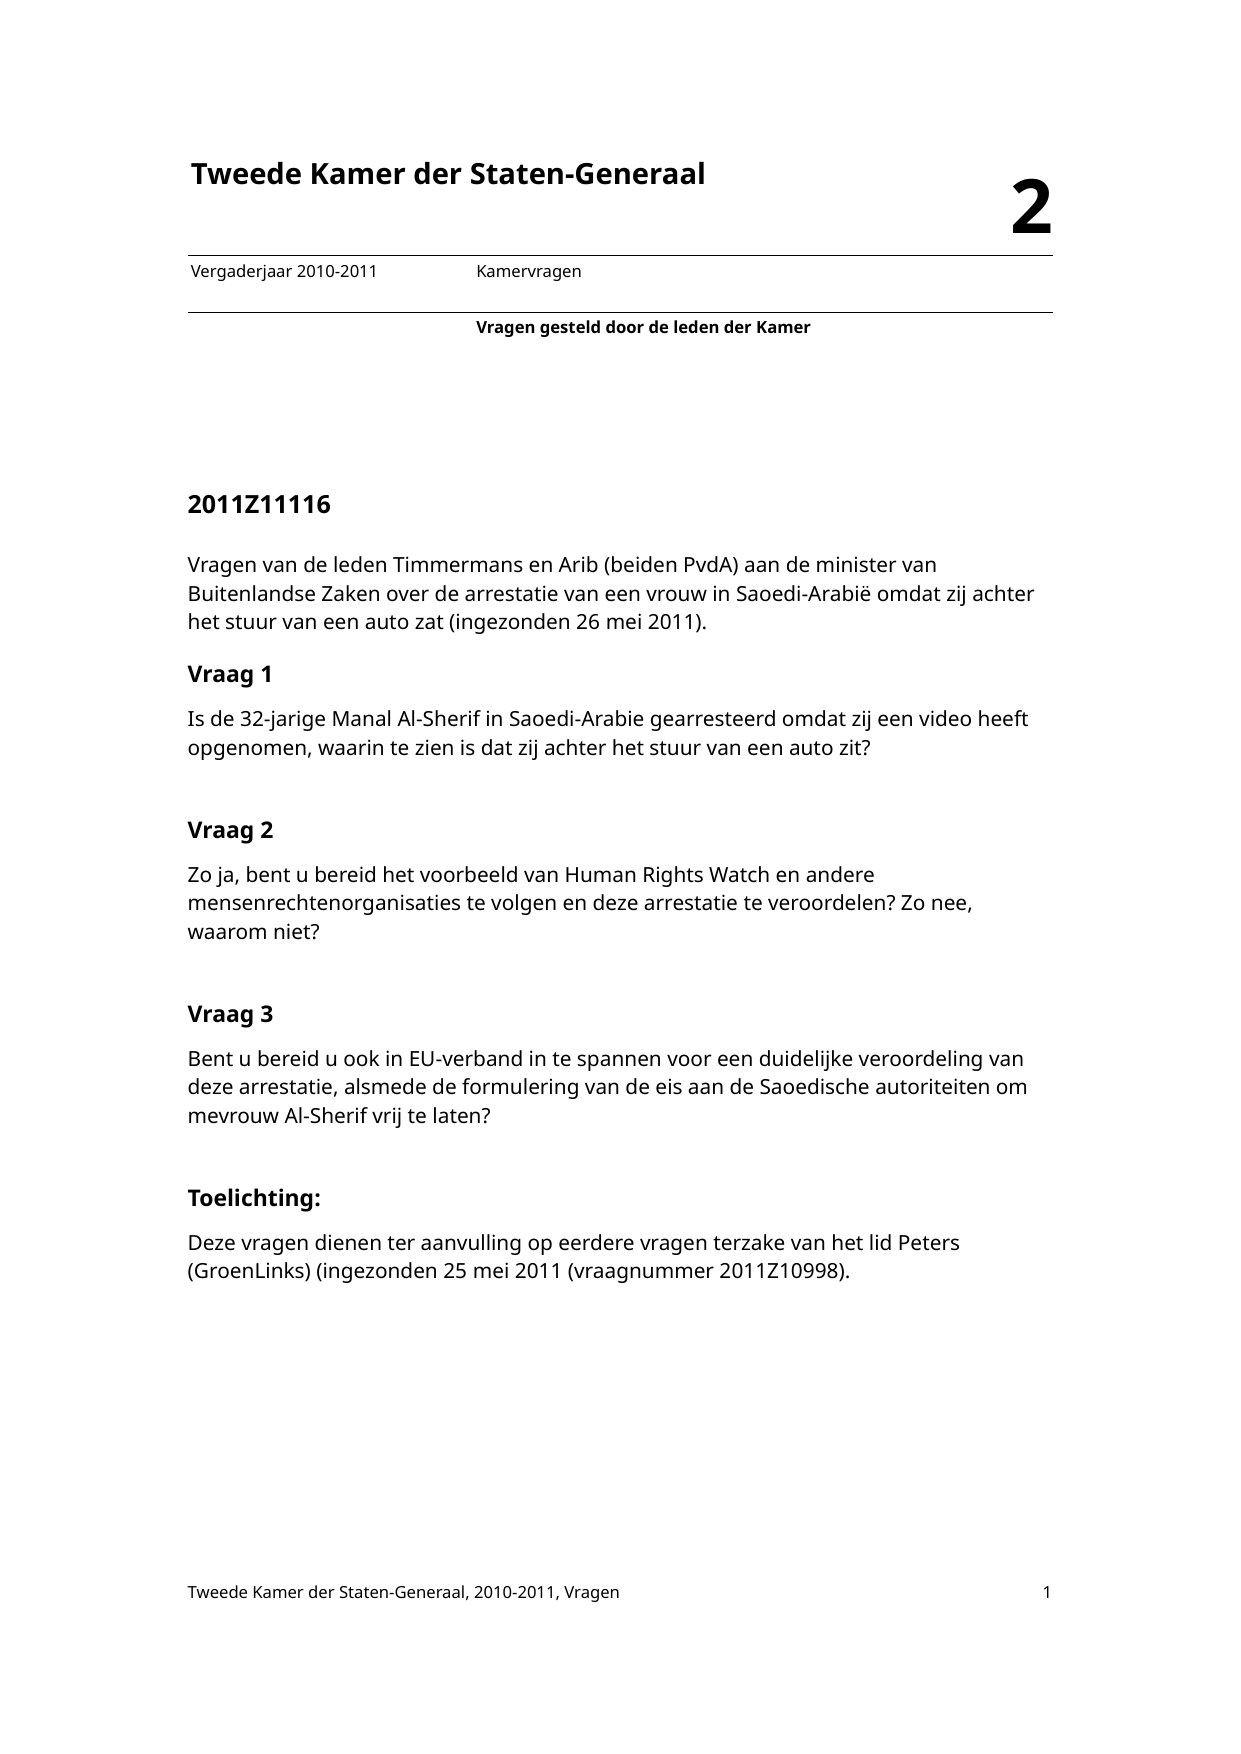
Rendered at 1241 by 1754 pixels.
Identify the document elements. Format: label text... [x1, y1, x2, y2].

text Vragen van de leden Timmermans en Arib (beiden PvdA) aan de minister van Buitenlandse Zaken over de arrestatie van een vrouw in Saoedi-Arabië omdat zij achter het stuur van een auto zat (ingezonden 26 mei 2011). [187, 550, 1053, 636]
subtitle Toelichting: [187, 1182, 1053, 1213]
text Bent u bereid u ook in EU-verband in te spannen voor een duidelijke veroordeling van deze arrestatie, alsmede de formulering van de eis aan de Saoedische autoriteiten om mevrouw Al-Sherif vrij te laten? [187, 1044, 1053, 1129]
table_header 2 [880, 150, 1053, 255]
subtitle Vraag 3 [187, 998, 1053, 1029]
subtitle Vraag 2 [187, 814, 1053, 845]
text Is de 32-jarige Manal Al-Sherif in Saoedi-Arabie gearresteerd omdat zij een video heeft opgenomen, waarin te zien is dat zij achter het stuur van een auto zit? [187, 704, 1053, 761]
table_cell Kamervragen [473, 256, 1053, 312]
subtitle Vraag 1 [187, 658, 1053, 689]
text Zo ja, bent u bereid het voorbeeld van Human Rights Watch en andere mensenrechtenorganisaties te volgen en deze arrestatie te veroordelen? Zo nee, waarom niet? [187, 860, 1053, 945]
text Deze vragen dienen ter aanvulling op eerdere vragen terzake van het lid Peters (GroenLinks) (ingezonden 25 mei 2011 (vraagnummer 2011Z10998). [187, 1228, 1053, 1285]
text 2011Z11116 [187, 487, 1053, 521]
table_cell [188, 313, 473, 339]
table_cell Vragen gesteld door de leden der Kamer [473, 313, 1053, 339]
table_cell Vergaderjaar 2010-2011 [188, 256, 473, 312]
table_header Tweede Kamer der Staten-Generaal [188, 150, 879, 255]
